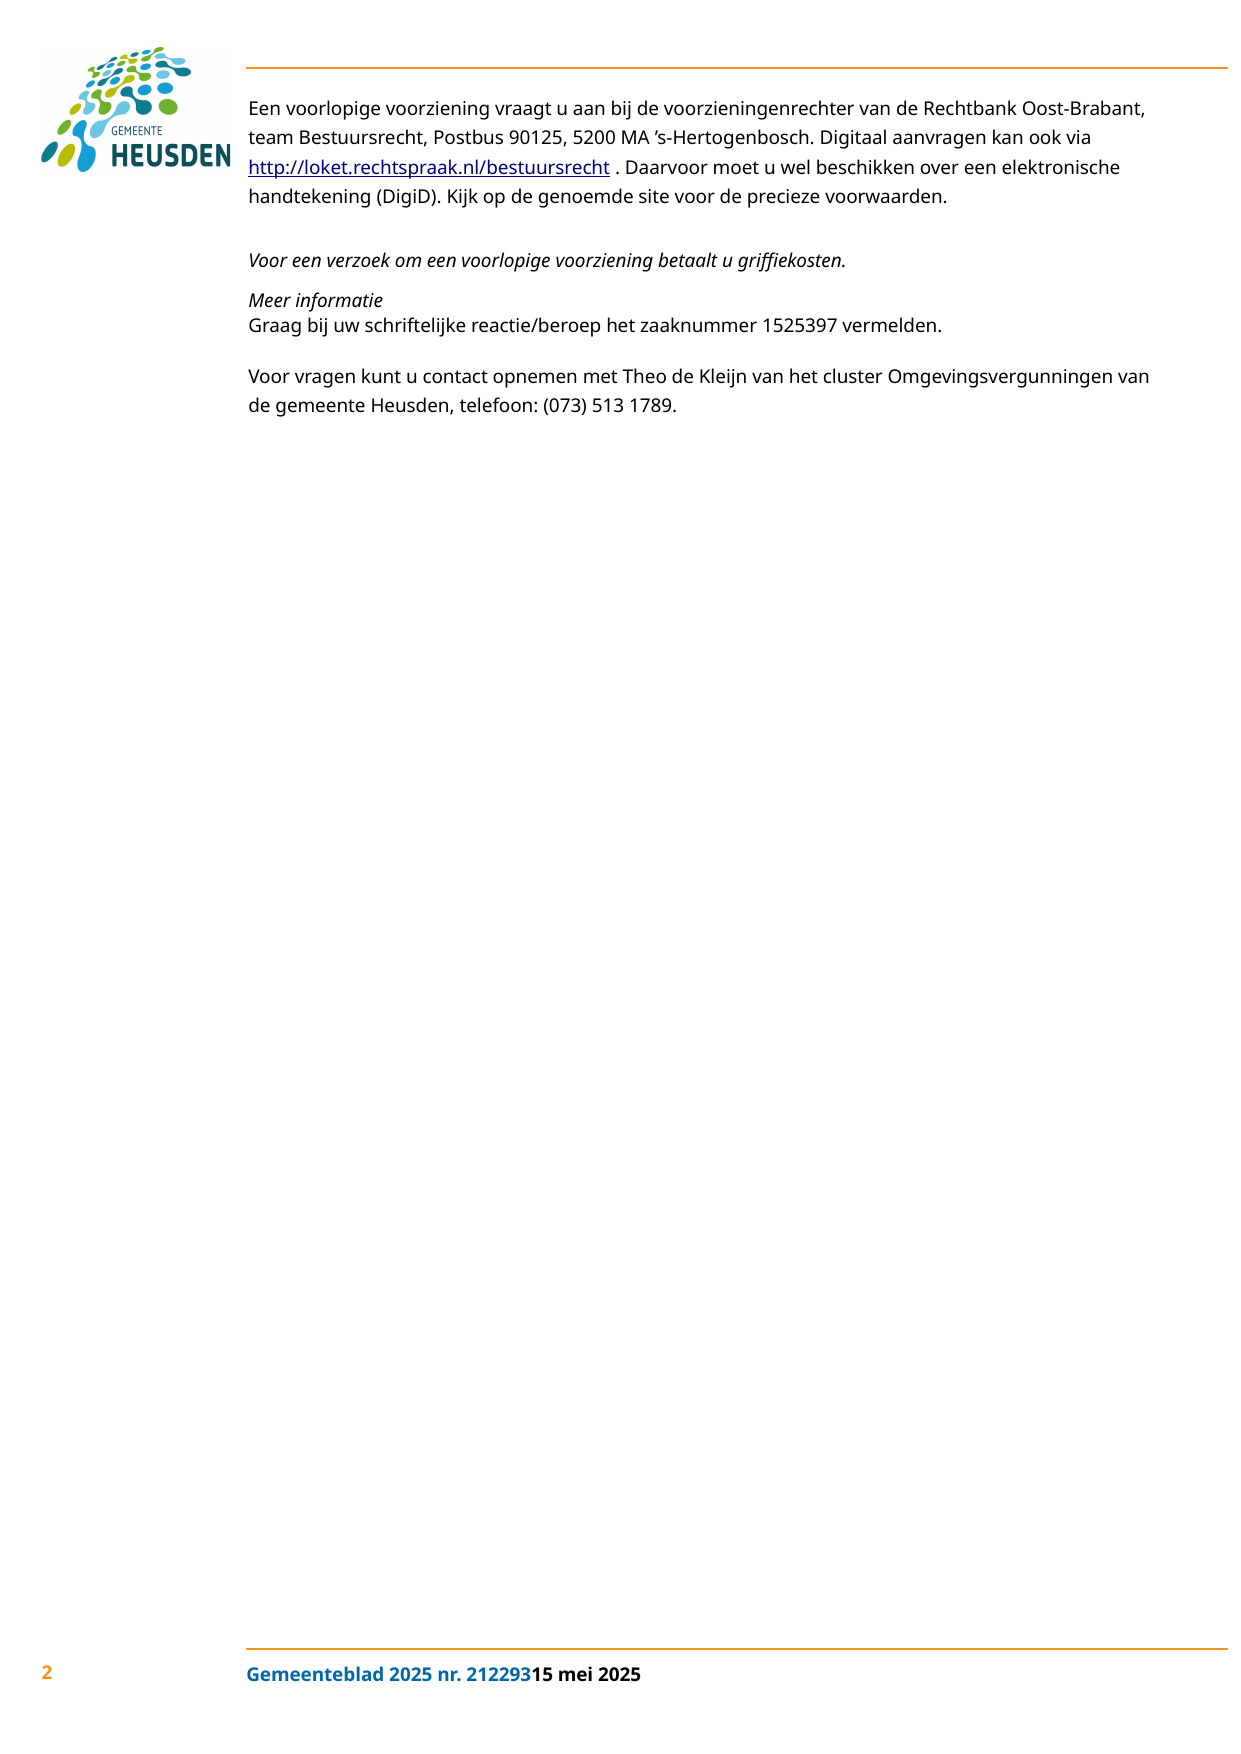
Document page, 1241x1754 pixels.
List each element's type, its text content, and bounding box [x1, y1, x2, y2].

text Meer informatie [248, 287, 1152, 312]
text Een voorlopige voorziening vraagt u aan bij de voorzieningenrechter van de Rechtbank Oost-Brabant, team Bestuursrecht, Postbus 90125, 5200 MA ’s-Hertogenbosch. Digitaal aanvragen kan ook via http://loket.rechtspraak.nl/bestuursrecht . Daarvoor moet u wel beschikken over een elektronische handtekening (DigiD). Kijk op de genoemde site voor de precieze voorwaarden. [248, 95, 1152, 209]
text Voor vragen kunt u contact opnemen met Theo de Kleijn van het cluster Omgevingsvergunningen van de gemeente Heusden, telefoon: (073) 513 1789. [248, 363, 1152, 418]
picture [41, 47, 231, 172]
text Voor een verzoek om een voorlopige voorziening betaalt u griffiekosten. [248, 247, 1152, 273]
text Graag bij uw schriftelijke reactie/beroep het zaaknummer 1525397 vermelden. [248, 312, 1152, 338]
